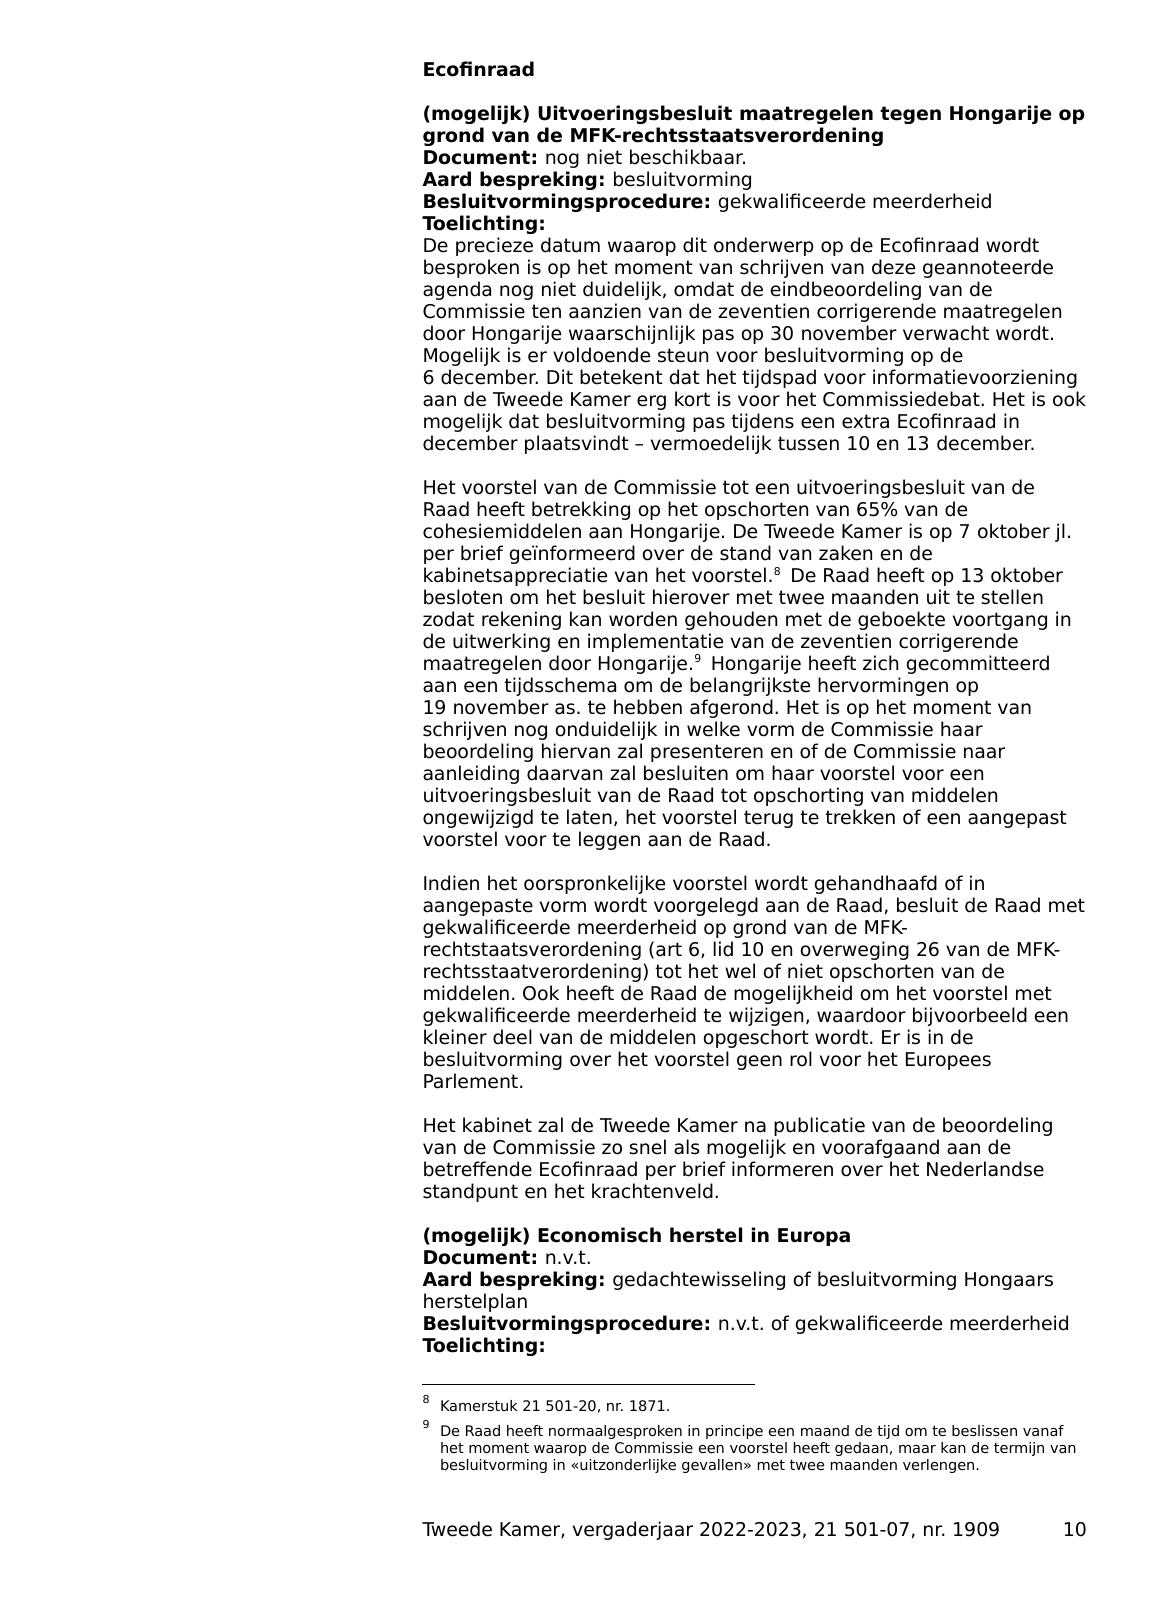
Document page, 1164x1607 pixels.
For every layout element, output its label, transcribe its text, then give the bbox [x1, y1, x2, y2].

text De precieze datum waarop dit onderwerp op de Ecofinraad wordt besproken is op het moment van schrijven van deze geannoteerde agenda nog niet duidelijk, omdat de eindbeoordeling van de Commissie ten aanzien van de zeventien corrigerende maatregelen door Hongarije waarschijnlijk pas op 30 november verwacht wordt. Mogelijk is er voldoende steun voor besluitvorming op de 6 december. Dit betekent dat het tijdspad voor informatievoorziening aan de Tweede Kamer erg kort is voor het Commissiedebat. Het is ook mogelijk dat besluitvorming pas tijdens een extra Ecofinraad in december plaatsvindt – vermoedelijk tussen 10 en 13 december. [422, 235, 1087, 455]
text (mogelijk) Uitvoeringsbesluit maatregelen tegen Hongarije op grond van de MFK-rechtsstaatsverordening [422, 103, 1087, 147]
text Het kabinet zal de Tweede Kamer na publicatie van de beoordeling van de Commissie zo snel als mogelijk en voorafgaand aan de betreffende Ecofinraad per brief informeren over het Nederlandse standpunt en het krachtenveld. [422, 1115, 1087, 1203]
text Besluitvormingsprocedure: n.v.t. of gekwalificeerde meerderheid [422, 1313, 1087, 1335]
text Document: nog niet beschikbaar. [422, 147, 1087, 169]
text Het voorstel van de Commissie tot een uitvoeringsbesluit van de Raad heeft betrekking op het opschorten van 65% van de cohesiemiddelen aan Hongarije. De Tweede Kamer is op 7 oktober jl. per brief geïnformeerd over de stand van zaken en de kabinetsappreciatie van het voorstel. De Raad heeft op 13 oktober besloten om het besluit hierover met twee maanden uit te stellen zodat rekening kan worden gehouden met de geboekte voortgang in de uitwerking en implementatie van de zeventien corrigerende maatregelen door Hongarije. Hongarije heeft zich gecommitteerd aan een tijdsschema om de belangrijkste hervormingen op 19 november as. te hebben afgerond. Het is op het moment van schrijven nog onduidelijk in welke vorm de Commissie haar beoordeling hiervan zal presenteren en of de Commissie naar aanleiding daarvan zal besluiten om haar voorstel voor een uitvoeringsbesluit van de Raad tot opschorting van middelen ongewijzigd te laten, het voorstel terug te trekken of een aangepast voorstel voor te leggen aan de Raad. [422, 477, 1087, 851]
text De Raad heeft normaalgesproken in principe een maand de tijd om te beslissen vanaf het moment waarop de Commissie een voorstel heeft gedaan, maar kan de termijn van besluitvorming in «uitzonderlijke gevallen» met twee maanden verlengen. [422, 1418, 1087, 1474]
text Aard bespreking: gedachtewisseling of besluitvorming Hongaars herstelplan [422, 1269, 1087, 1313]
text Besluitvormingsprocedure: gekwalificeerde meerderheid [422, 191, 1087, 213]
text (mogelijk) Economisch herstel in Europa [422, 1225, 1087, 1247]
text Toelichting: [422, 213, 1087, 235]
text Kamerstuk 21 501-20, nr. 1871. [422, 1393, 1087, 1416]
text Aard bespreking: besluitvorming [422, 169, 1087, 191]
subtitle Ecofinraad [422, 59, 1087, 81]
text Toelichting: [422, 1335, 1087, 1357]
text Document: n.v.t. [422, 1247, 1087, 1269]
text Indien het oorspronkelijke voorstel wordt gehandhaafd of in aangepaste vorm wordt voorgelegd aan de Raad, besluit de Raad met gekwalificeerde meerderheid op grond van de MFK-rechtstaatsverordening (art 6, lid 10 en overweging 26 van de MFK-rechtsstaatverordening) tot het wel of niet opschorten van de middelen. Ook heeft de Raad de mogelijkheid om het voorstel met gekwalificeerde meerderheid te wijzigen, waardoor bijvoorbeeld een kleiner deel van de middelen opgeschort wordt. Er is in de besluitvorming over het voorstel geen rol voor het Europees Parlement. [422, 873, 1087, 1093]
